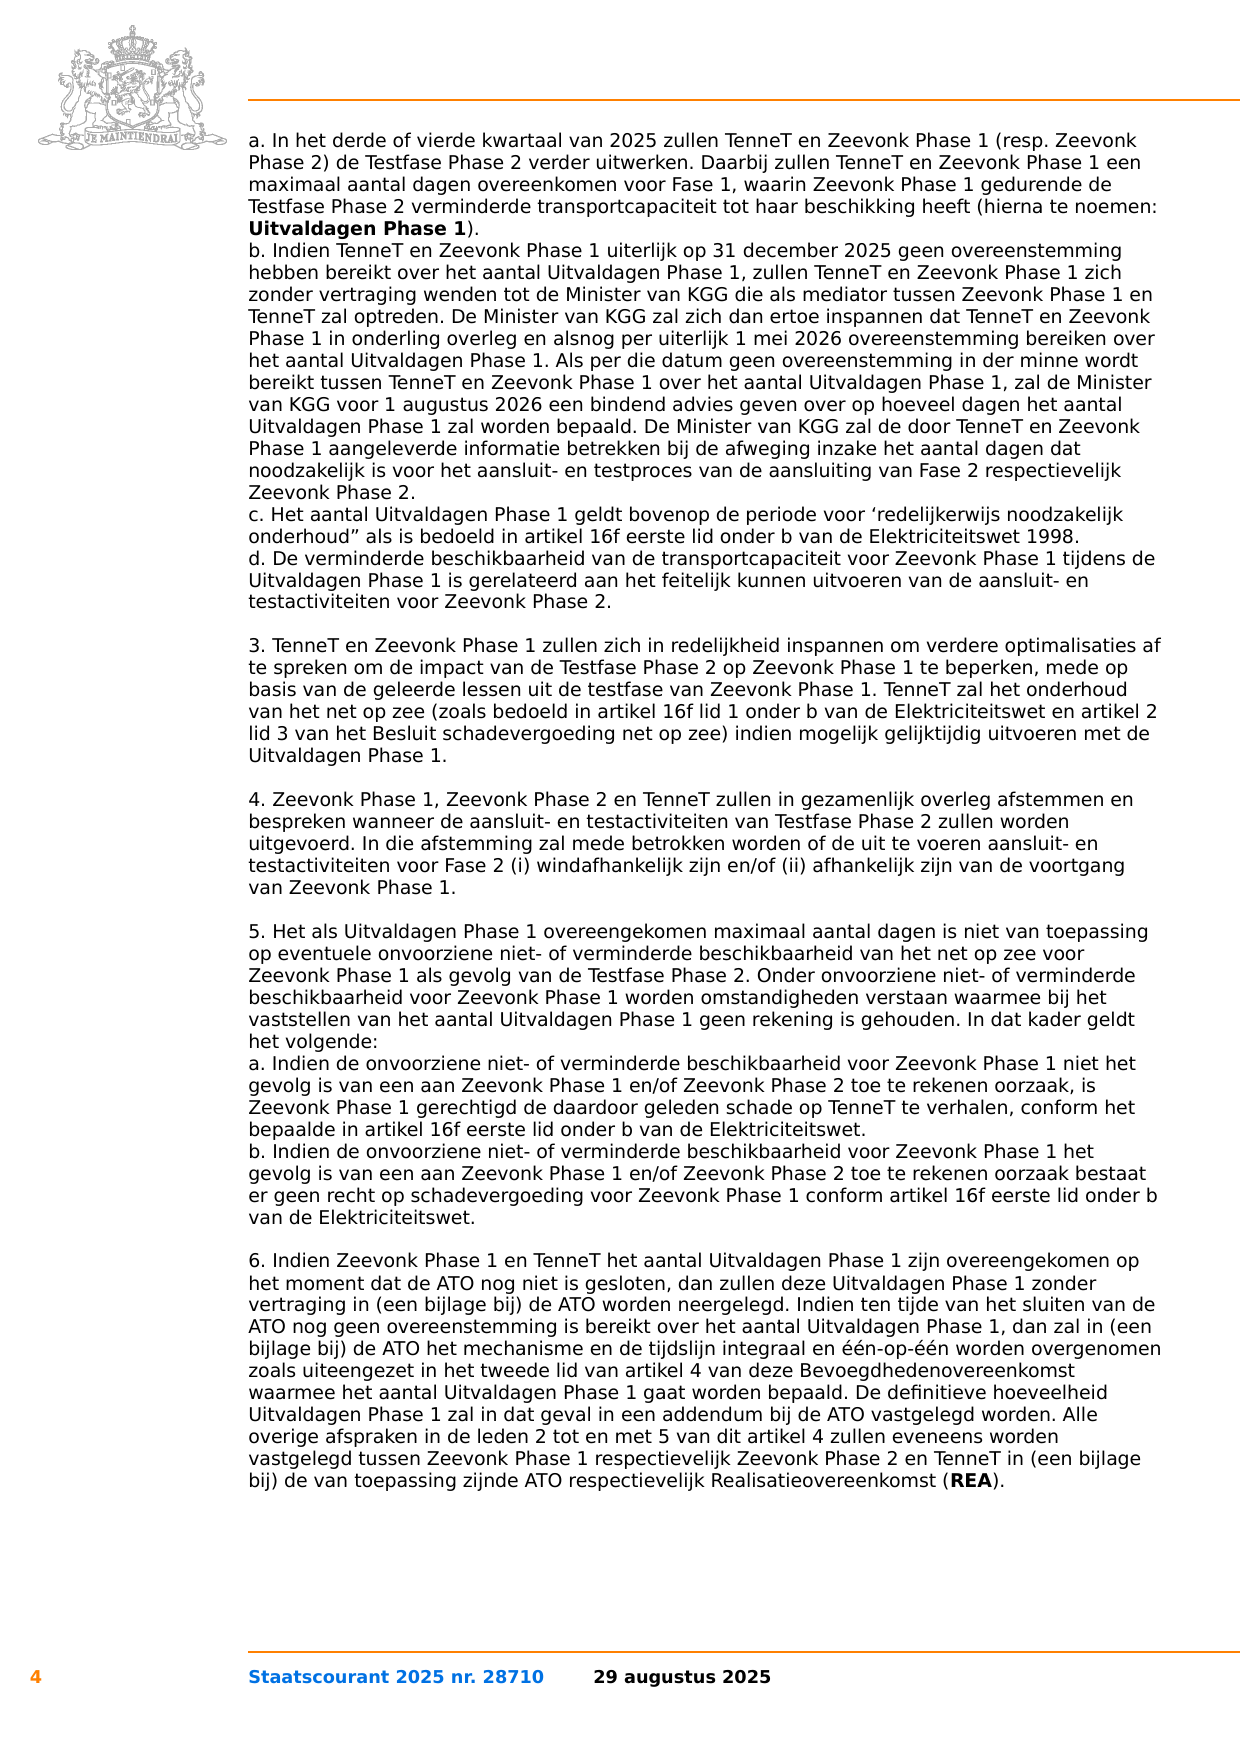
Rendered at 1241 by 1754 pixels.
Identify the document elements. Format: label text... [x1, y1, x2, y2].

text 5. Het als Uitvaldagen Phase 1 overeengekomen maximaal aantal dagen is niet van toepassing op eventuele onvoorziene niet- of verminderde beschikbaarheid van het net op zee voor Zeevonk Phase 1 als gevolg van de Testfase Phase 2. Onder onvoorziene niet- of verminderde beschikbaarheid voor Zeevonk Phase 1 worden omstandigheden verstaan waarmee bij het vaststellen van het aantal Uitvaldagen Phase 1 geen rekening is gehouden. In dat kader geldt het volgende: [248, 921, 1163, 1053]
text b. Indien TenneT en Zeevonk Phase 1 uiterlijk op 31 december 2025 geen overeenstemming hebben bereikt over het aantal Uitvaldagen Phase 1, zullen TenneT en Zeevonk Phase 1 zich zonder vertraging wenden tot de Minister van KGG die als mediator tussen Zeevonk Phase 1 en TenneT zal optreden. De Minister van KGG zal zich dan ertoe inspannen dat TenneT en Zeevonk Phase 1 in onderling overleg en alsnog per uiterlijk 1 mei 2026 overeenstemming bereiken over het aantal Uitvaldagen Phase 1. Als per die datum geen overeenstemming in der minne wordt bereikt tussen TenneT en Zeevonk Phase 1 over het aantal Uitvaldagen Phase 1, zal de Minister van KGG voor 1 augustus 2026 een bindend advies geven over op hoeveel dagen het aantal Uitvaldagen Phase 1 zal worden bepaald. De Minister van KGG zal de door TenneT en Zeevonk Phase 1 aangeleverde informatie betrekken bij de afweging inzake het aantal dagen dat noodzakelijk is voor het aansluit- en testproces van de aansluiting van Fase 2 respectievelijk Zeevonk Phase 2. [248, 240, 1163, 503]
text b. Indien de onvoorziene niet- of verminderde beschikbaarheid voor Zeevonk Phase 1 het gevolg is van een aan Zeevonk Phase 1 en/of Zeevonk Phase 2 toe te rekenen oorzaak bestaat er geen recht op schadevergoeding voor Zeevonk Phase 1 conform artikel 16f eerste lid onder b van de Elektriciteitswet. [248, 1141, 1163, 1228]
text d. De verminderde beschikbaarheid van de transportcapaciteit voor Zeevonk Phase 1 tijdens de Uitvaldagen Phase 1 is gerelateerd aan het feitelijk kunnen uitvoeren van de aansluit- en testactiviteiten voor Zeevonk Phase 2. [248, 547, 1163, 613]
text c. Het aantal Uitvaldagen Phase 1 geldt bovenop de periode voor ‘redelijkerwijs noodzakelijk onderhoud” als is bedoeld in artikel 16f eerste lid onder b van de Elektriciteitswet 1998. [248, 503, 1163, 547]
picture [38, 25, 227, 150]
text 6. Indien Zeevonk Phase 1 en TenneT het aantal Uitvaldagen Phase 1 zijn overeengekomen op het moment dat de ATO nog niet is gesloten, dan zullen deze Uitvaldagen Phase 1 zonder vertraging in (een bijlage bij) de ATO worden neergelegd. Indien ten tijde van het sluiten van de ATO nog geen overeenstemming is bereikt over het aantal Uitvaldagen Phase 1, dan zal in (een bijlage bij) de ATO het mechanisme en de tijdslijn integraal en één-op-één worden overgenomen zoals uiteengezet in het tweede lid van artikel 4 van deze Bevoegdhedenovereenkomst waarmee het aantal Uitvaldagen Phase 1 gaat worden bepaald. De definitieve hoeveelheid Uitvaldagen Phase 1 zal in dat geval in een addendum bij de ATO vastgelegd worden. Alle overige afspraken in de leden 2 tot en met 5 van dit artikel 4 zullen eveneens worden vastgelegd tussen Zeevonk Phase 1 respectievelijk Zeevonk Phase 2 en TenneT in (een bijlage bij) de van toepassing zijnde ATO respectievelijk Realisatieovereenkomst (REA). [248, 1250, 1163, 1492]
text a. In het derde of vierde kwartaal van 2025 zullen TenneT en Zeevonk Phase 1 (resp. Zeevonk Phase 2) de Testfase Phase 2 verder uitwerken. Daarbij zullen TenneT en Zeevonk Phase 1 een maximaal aantal dagen overeenkomen voor Fase 1, waarin Zeevonk Phase 1 gedurende de Testfase Phase 2 verminderde transportcapaciteit tot haar beschikking heeft (hierna te noemen: Uitvaldagen Phase 1). [248, 130, 1163, 240]
text a. Indien de onvoorziene niet- of verminderde beschikbaarheid voor Zeevonk Phase 1 niet het gevolg is van een aan Zeevonk Phase 1 en/of Zeevonk Phase 2 toe te rekenen oorzaak, is Zeevonk Phase 1 gerechtigd de daardoor geleden schade op TenneT te verhalen, conform het bepaalde in artikel 16f eerste lid onder b van de Elektriciteitswet. [248, 1053, 1163, 1141]
text 4. Zeevonk Phase 1, Zeevonk Phase 2 en TenneT zullen in gezamenlijk overleg afstemmen en bespreken wanneer de aansluit- en testactiviteiten van Testfase Phase 2 zullen worden uitgevoerd. In die afstemming zal mede betrokken worden of de uit te voeren aansluit- en testactiviteiten voor Fase 2 (i) windafhankelijk zijn en/of (ii) afhankelijk zijn van de voortgang van Zeevonk Phase 1. [248, 789, 1163, 899]
text 3. TenneT en Zeevonk Phase 1 zullen zich in redelijkheid inspannen om verdere optimalisaties af te spreken om de impact van de Testfase Phase 2 op Zeevonk Phase 1 te beperken, mede op basis van de geleerde lessen uit de testfase van Zeevonk Phase 1. TenneT zal het onderhoud van het net op zee (zoals bedoeld in artikel 16f lid 1 onder b van de Elektriciteitswet en artikel 2 lid 3 van het Besluit schadevergoeding net op zee) indien mogelijk gelijktijdig uitvoeren met de Uitvaldagen Phase 1. [248, 635, 1163, 767]
